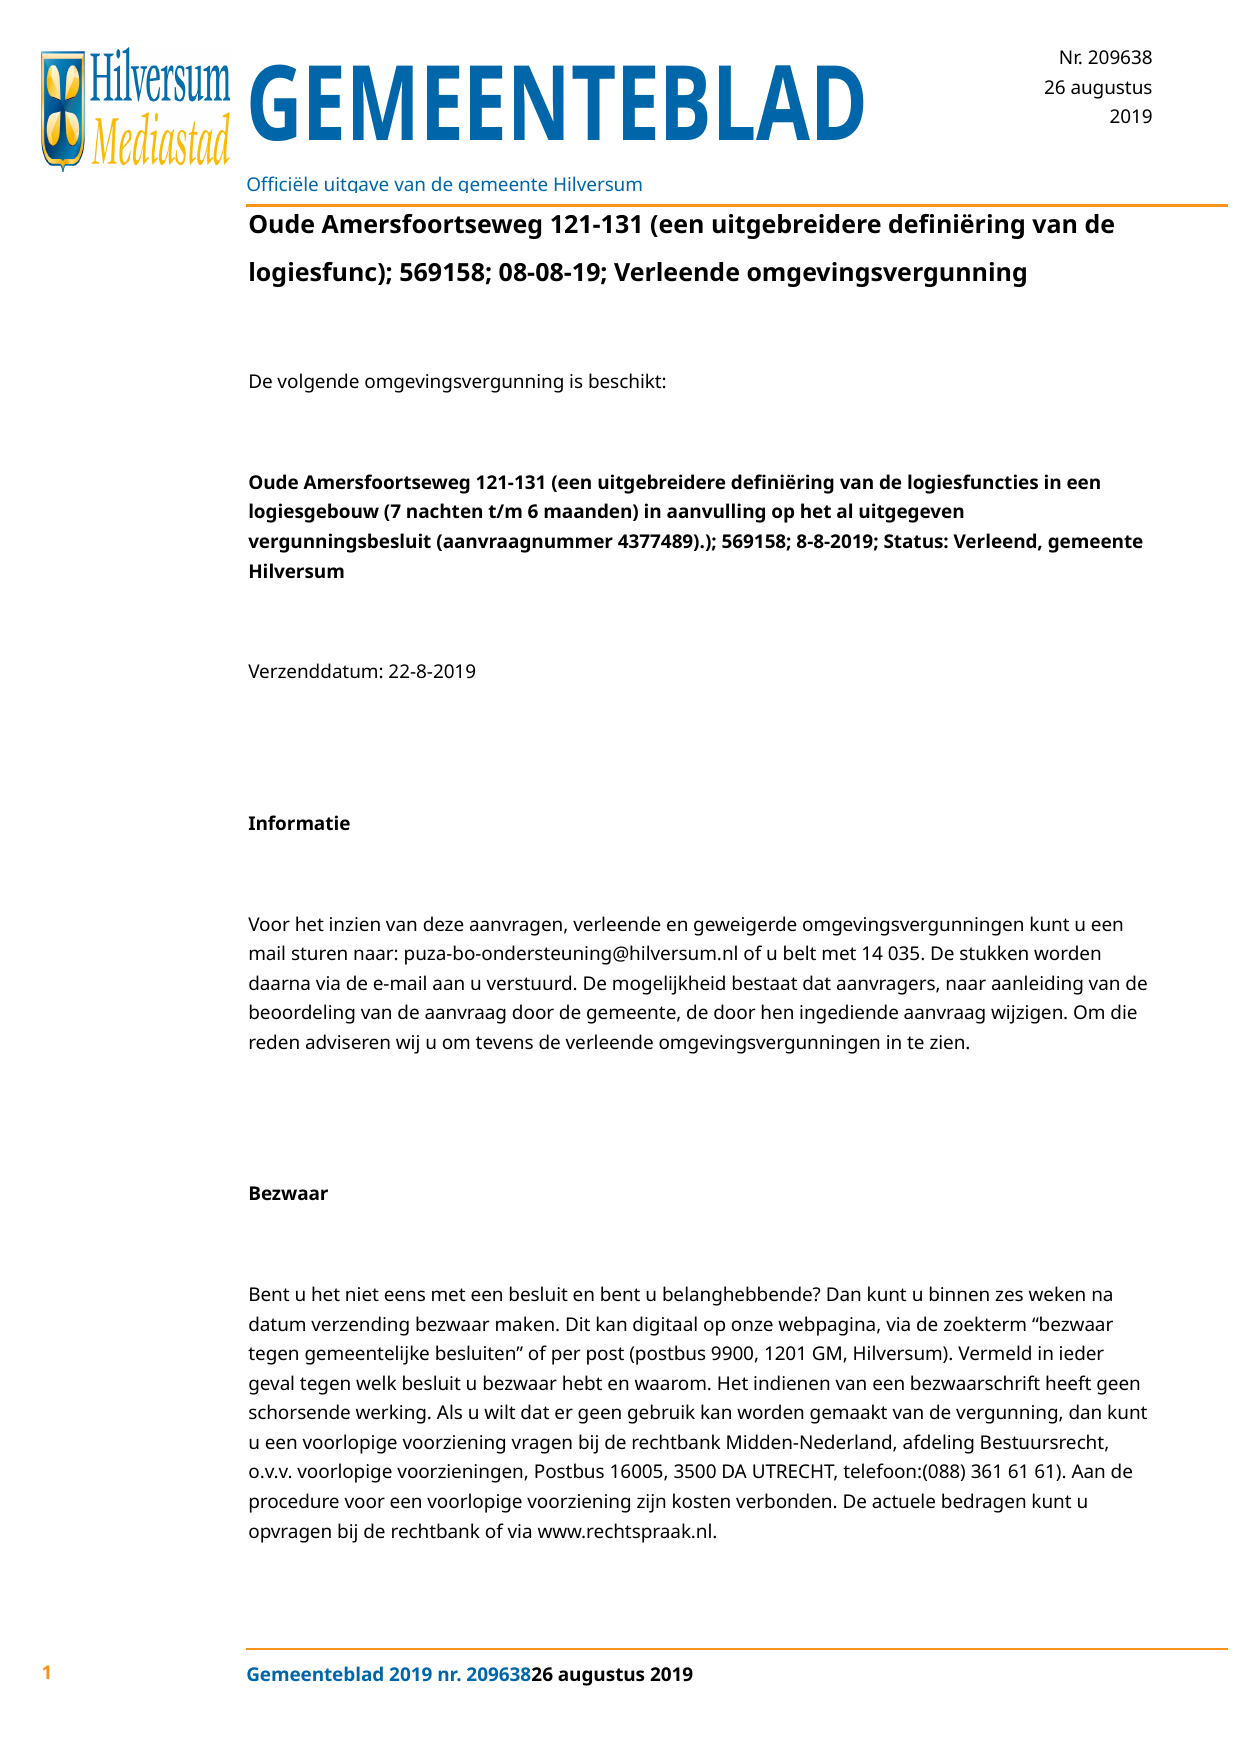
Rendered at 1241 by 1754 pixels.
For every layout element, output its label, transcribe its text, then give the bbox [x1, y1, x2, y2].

text Informatie [248, 810, 1152, 836]
text Voor het inzien van deze aanvragen, verleende en geweigerde omgevingsvergunningen kunt u een mail sturen naar: puza-bo-ondersteuning@hilversum.nl of u belt met 14 035. De stukken worden daarna via de e-mail aan u verstuurd. De mogelijkheid bestaat dat aanvragers, naar aanleiding van de beoordeling van de aanvraag door de gemeente, de door hen ingediende aanvraag wijzigen. Om die reden adviseren wij u om tevens de verleende omgevingsvergunningen in te zien. [248, 911, 1152, 1055]
text Bent u het niet eens met een besluit en bent u belanghebbende? Dan kunt u binnen zes weken na datum verzending bezwaar maken. Dit kan digitaal op onze webpagina, via de zoekterm “bezwaar tegen gemeentelijke besluiten” of per post (postbus 9900, 1201 GM, Hilversum). Vermeld in ieder geval tegen welk besluit u bezwaar hebt en waarom. Het indienen van een bezwaarschrift heeft geen schorsende werking. Als u wilt dat er geen gebruik kan worden gemaakt van de vergunning, dan kunt u een voorlopige voorziening vragen bij de rechtbank Midden-Nederland, afdeling Bestuursrecht, o.v.v. voorlopige voorzieningen, Postbus 16005, 3500 DA UTRECHT, telefoon:(088) 361 61 61). Aan de procedure voor een voorlopige voorziening zijn kosten verbonden. De actuele bedragen kunt u opvragen bij de rechtbank of via www.rechtspraak.nl. [248, 1281, 1152, 1544]
text Oude Amersfoortseweg 121-131 (een uitgebreidere definiëring van de logiesfuncties in een logiesgebouw (7 nachten t/m 6 maanden) in aanvulling op het al uitgegeven vergunningsbesluit (aanvraagnummer 4377489).); 569158; 8-8-2019; Status: Verleend, gemeente Hilversum [248, 469, 1152, 584]
text De volgende omgevingsvergunning is beschikt: [248, 368, 1152, 394]
text Bezwaar [248, 1180, 1152, 1206]
text Verzenddatum: 22-8-2019 [248, 659, 1152, 684]
text Oude Amersfoortseweg 121-131 (een uitgebreidere definiëring van de logiesfunc); 569158; 08-08-19; Verleende omgevingsvergunning [248, 207, 1152, 288]
picture [41, 47, 231, 172]
